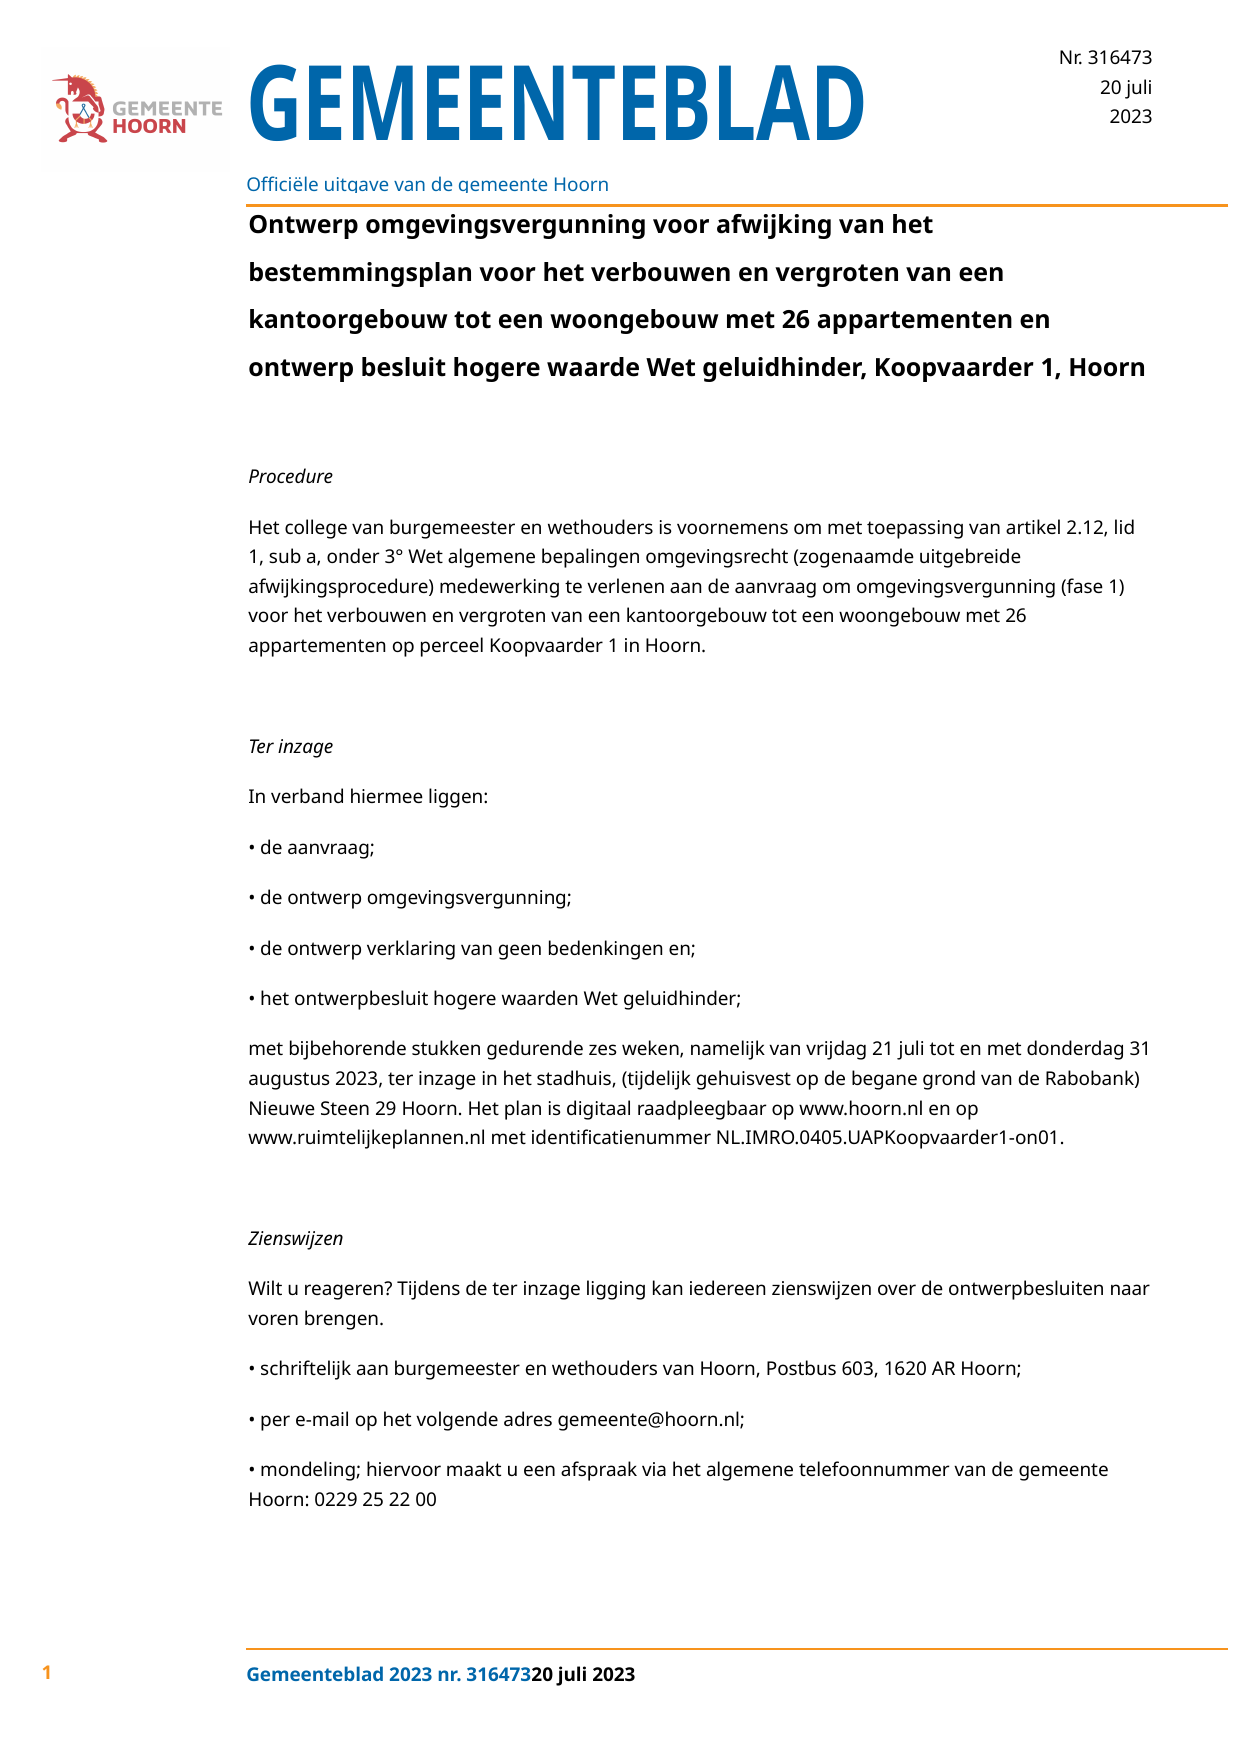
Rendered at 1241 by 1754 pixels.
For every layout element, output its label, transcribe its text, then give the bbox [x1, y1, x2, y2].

text • schriftelijk aan burgemeester en wethouders van Hoorn, Postbus 603, 1620 AR Hoorn; [248, 1356, 1152, 1381]
text Wilt u reageren? Tijdens de ter inzage ligging kan iedereen zienswijzen over de ontwerpbesluiten naar voren brengen. [248, 1276, 1152, 1331]
text In verband hiermee liggen: [248, 783, 1152, 809]
text met bijbehorende stukken gedurende zes weken, namelijk van vrijdag 21 juli tot en met donderdag 31 augustus 2023, ter inzage in het stadhuis, (tijdelijk gehuisvest op de begane grond van de Rabobank) Nieuwe Steen 29 Hoorn. Het plan is digitaal raadpleegbaar op www.hoorn.nl en op www.ruimtelijkeplannen.nl met identificatienummer NL.IMRO.0405.UAPKoopvaarder1-on01. [248, 1036, 1152, 1150]
text • de aanvraag; [248, 834, 1152, 860]
text Ontwerp omgevingsvergunning voor afwijking van het bestemmingsplan voor het verbouwen en vergroten van een kantoorgebouw tot een woongebouw met 26 appartementen en ontwerp besluit hogere waarde Wet geluidhinder, Koopvaarder 1, Hoorn [248, 207, 1152, 384]
text Zienswijzen [248, 1225, 1152, 1251]
picture [41, 47, 231, 172]
text • mondeling; hiervoor maakt u een afspraak via het algemene telefoonnummer van de gemeente Hoorn: 0229 25 22 00 [248, 1456, 1152, 1512]
text • het ontwerpbesluit hogere waarden Wet geluidhinder; [248, 985, 1152, 1011]
text • de ontwerp verklaring van geen bedenkingen en; [248, 935, 1152, 961]
text Procedure [248, 463, 1152, 489]
text Het college van burgemeester en wethouders is voornemens om met toepassing van artikel 2.12, lid 1, sub a, onder 3° Wet algemene bepalingen omgevingsrecht (zogenaamde uitgebreide afwijkingsprocedure) medewerking te verlenen aan de aanvraag om omgevingsvergunning (fase 1) voor het verbouwen en vergroten van een kantoorgebouw tot een woongebouw met 26 appartementen op perceel Koopvaarder 1 in Hoorn. [248, 514, 1152, 658]
text • de ontwerp omgevingsvergunning; [248, 884, 1152, 910]
text Ter inzage [248, 733, 1152, 759]
text • per e-mail op het volgende adres gemeente@hoorn.nl; [248, 1406, 1152, 1432]
